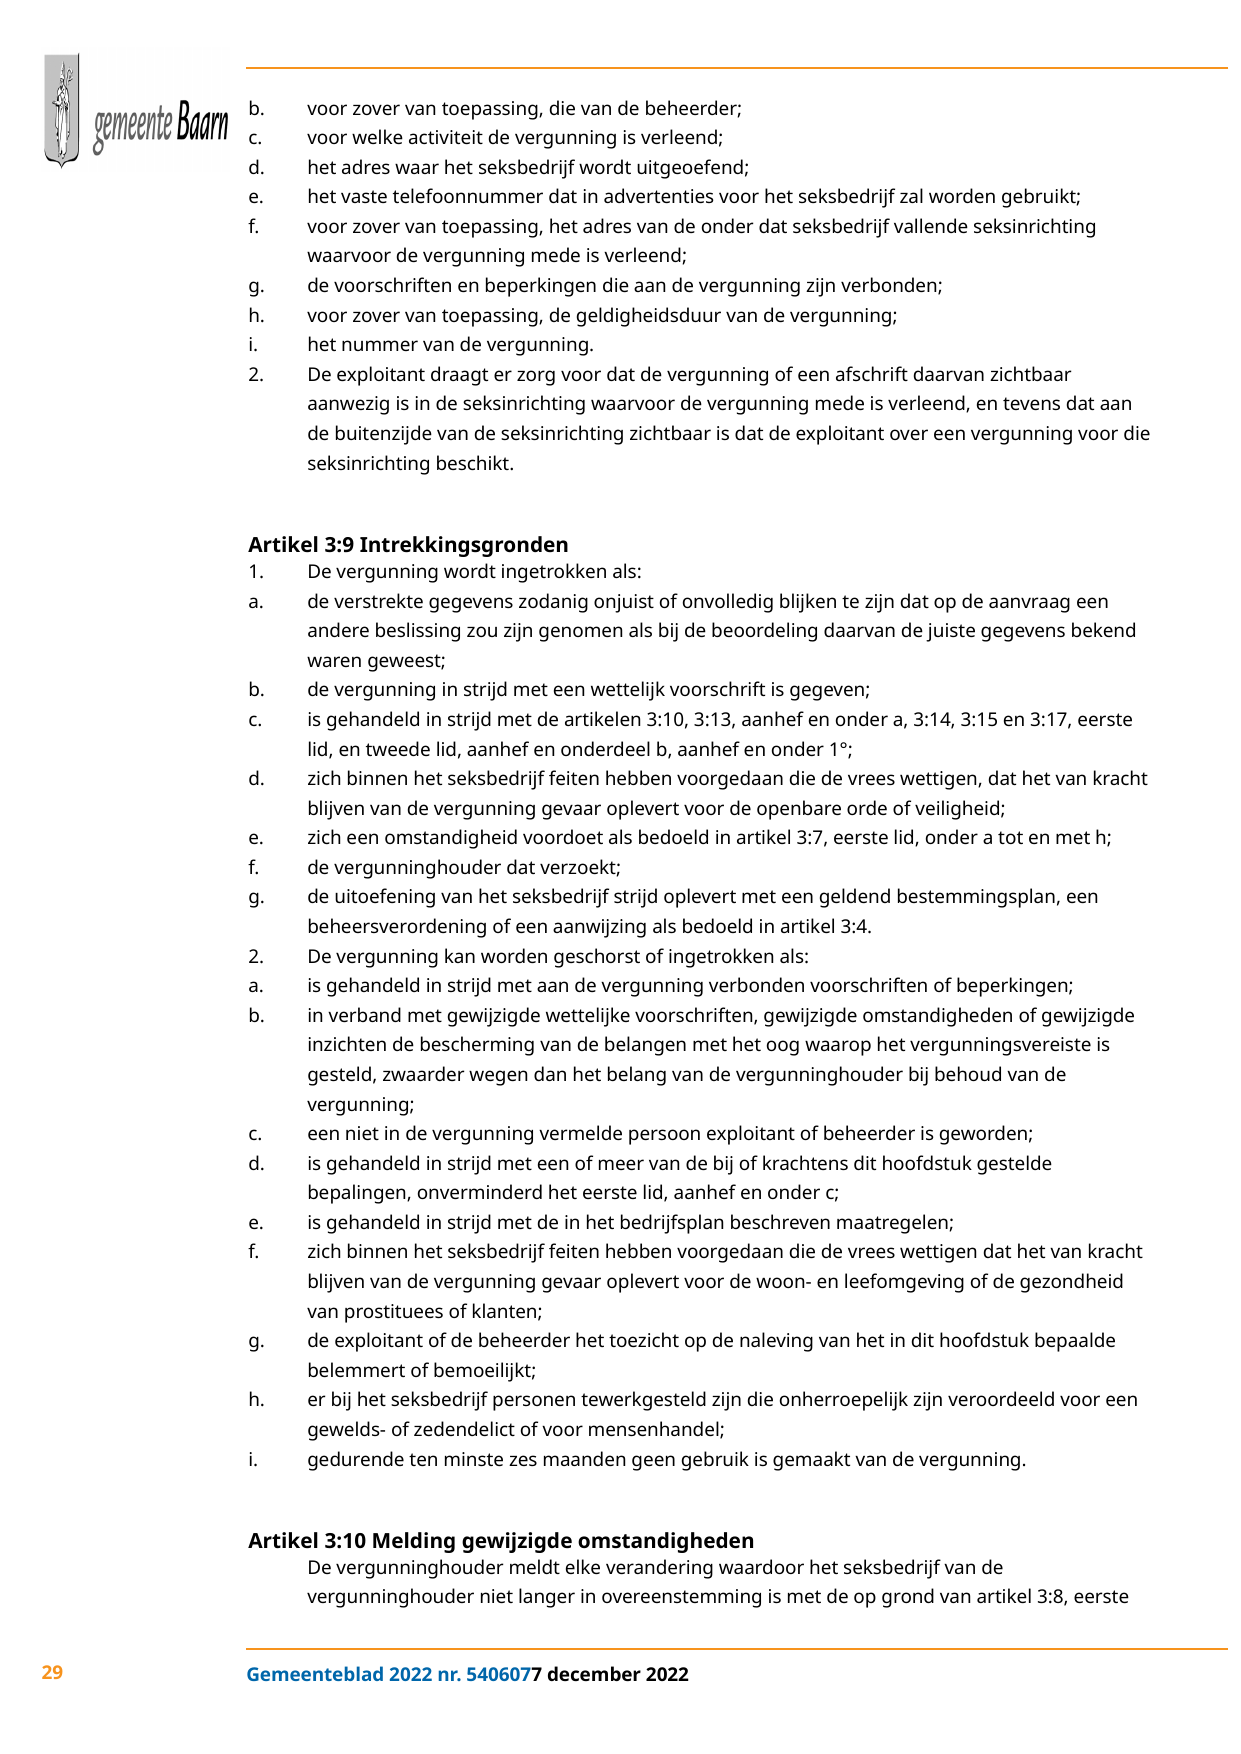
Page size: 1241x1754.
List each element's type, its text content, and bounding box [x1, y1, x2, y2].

list het vaste telefoonnummer dat in advertenties voor het seksbedrijf zal worden gebruikt; [248, 183, 1152, 209]
list De vergunning kan worden geschorst of ingetrokken als: [248, 943, 1152, 968]
list is gehandeld in strijd met een of meer van de bij of krachtens dit hoofdstuk gestelde bepalingen, onverminderd het eerste lid, aanhef en onder c; [248, 1150, 1152, 1205]
list gedurende ten minste zes maanden geen gebruik is gemaakt van de vergunning. [248, 1446, 1152, 1471]
list een niet in de vergunning vermelde persoon exploitant of beheerder is geworden; [248, 1120, 1152, 1146]
list voor zover van toepassing, die van de beheerder; [248, 95, 1152, 121]
list de verstrekte gegevens zodanig onjuist of onvolledig blijken te zijn dat op de aanvraag een andere beslissing zou zijn genomen als bij de beoordeling daarvan de juiste gegevens bekend waren geweest; [248, 588, 1152, 673]
text Artikel 3:9 Intrekkingsgronden [248, 530, 1152, 558]
list de uitoefening van het seksbedrijf strijd oplevert met een geldend bestemmingsplan, een beheersverordening of een aanwijzing als bedoeld in artikel 3:4. [248, 884, 1152, 939]
list is gehandeld in strijd met de in het bedrijfsplan beschreven maatregelen; [248, 1209, 1152, 1235]
list de voorschriften en beperkingen die aan de vergunning zijn verbonden; [248, 272, 1152, 298]
list de vergunninghouder dat verzoekt; [248, 854, 1152, 880]
list voor welke activiteit de vergunning is verleend; [248, 124, 1152, 150]
list zich een omstandigheid voordoet als bedoeld in artikel 3:7, eerste lid, onder a tot en met h; [248, 824, 1152, 850]
list de vergunning in strijd met een wettelijk voorschrift is gegeven; [248, 677, 1152, 702]
list voor zover van toepassing, de geldigheidsduur van de vergunning; [248, 302, 1152, 328]
list het nummer van de vergunning. [248, 331, 1152, 357]
list De vergunning wordt ingetrokken als: [248, 558, 1152, 584]
list er bij het seksbedrijf personen tewerkgesteld zijn die onherroepelijk zijn veroordeeld voor een gewelds- of zedendelict of voor mensenhandel; [248, 1387, 1152, 1442]
list De vergunninghouder meldt elke verandering waardoor het seksbedrijf van de vergunninghouder niet langer in overeenstemming is met de op grond van artikel 3:8, eerste [248, 1554, 1152, 1609]
list is gehandeld in strijd met de artikelen 3:10, 3:13, aanhef en onder a, 3:14, 3:15 en 3:17, eerste lid, en tweede lid, aanhef en onderdeel b, aanhef en onder 1°; [248, 706, 1152, 761]
list voor zover van toepassing, het adres van de onder dat seksbedrijf vallende seksinrichting waarvoor de vergunning mede is verleend; [248, 213, 1152, 268]
list het adres waar het seksbedrijf wordt uitgeoefend; [248, 154, 1152, 180]
list De exploitant draagt er zorg voor dat de vergunning of een afschrift daarvan zichtbaar aanwezig is in de seksinrichting waarvoor de vergunning mede is verleend, en tevens dat aan de buitenzijde van de seksinrichting zichtbaar is dat de exploitant over een vergunning voor die seksinrichting beschikt. [248, 361, 1152, 476]
picture [41, 47, 231, 172]
list is gehandeld in strijd met aan de vergunning verbonden voorschriften of beperkingen; [248, 972, 1152, 998]
list zich binnen het seksbedrijf feiten hebben voorgedaan die de vrees wettigen, dat het van kracht blijven van de vergunning gevaar oplevert voor de openbare orde of veiligheid; [248, 765, 1152, 821]
text Artikel 3:10 Melding gewijzigde omstandigheden [248, 1526, 1152, 1554]
list zich binnen het seksbedrijf feiten hebben voorgedaan die de vrees wettigen dat het van kracht blijven van de vergunning gevaar oplevert voor de woon- en leefomgeving of de gezondheid van prostituees of klanten; [248, 1239, 1152, 1323]
list in verband met gewijzigde wettelijke voorschriften, gewijzigde omstandigheden of gewijzigde inzichten de bescherming van de belangen met het oog waarop het vergunningsvereiste is gesteld, zwaarder wegen dan het belang van de vergunninghouder bij behoud van de vergunning; [248, 1002, 1152, 1116]
list de exploitant of de beheerder het toezicht op de naleving van het in dit hoofdstuk bepaalde belemmert of bemoeilijkt; [248, 1327, 1152, 1383]
